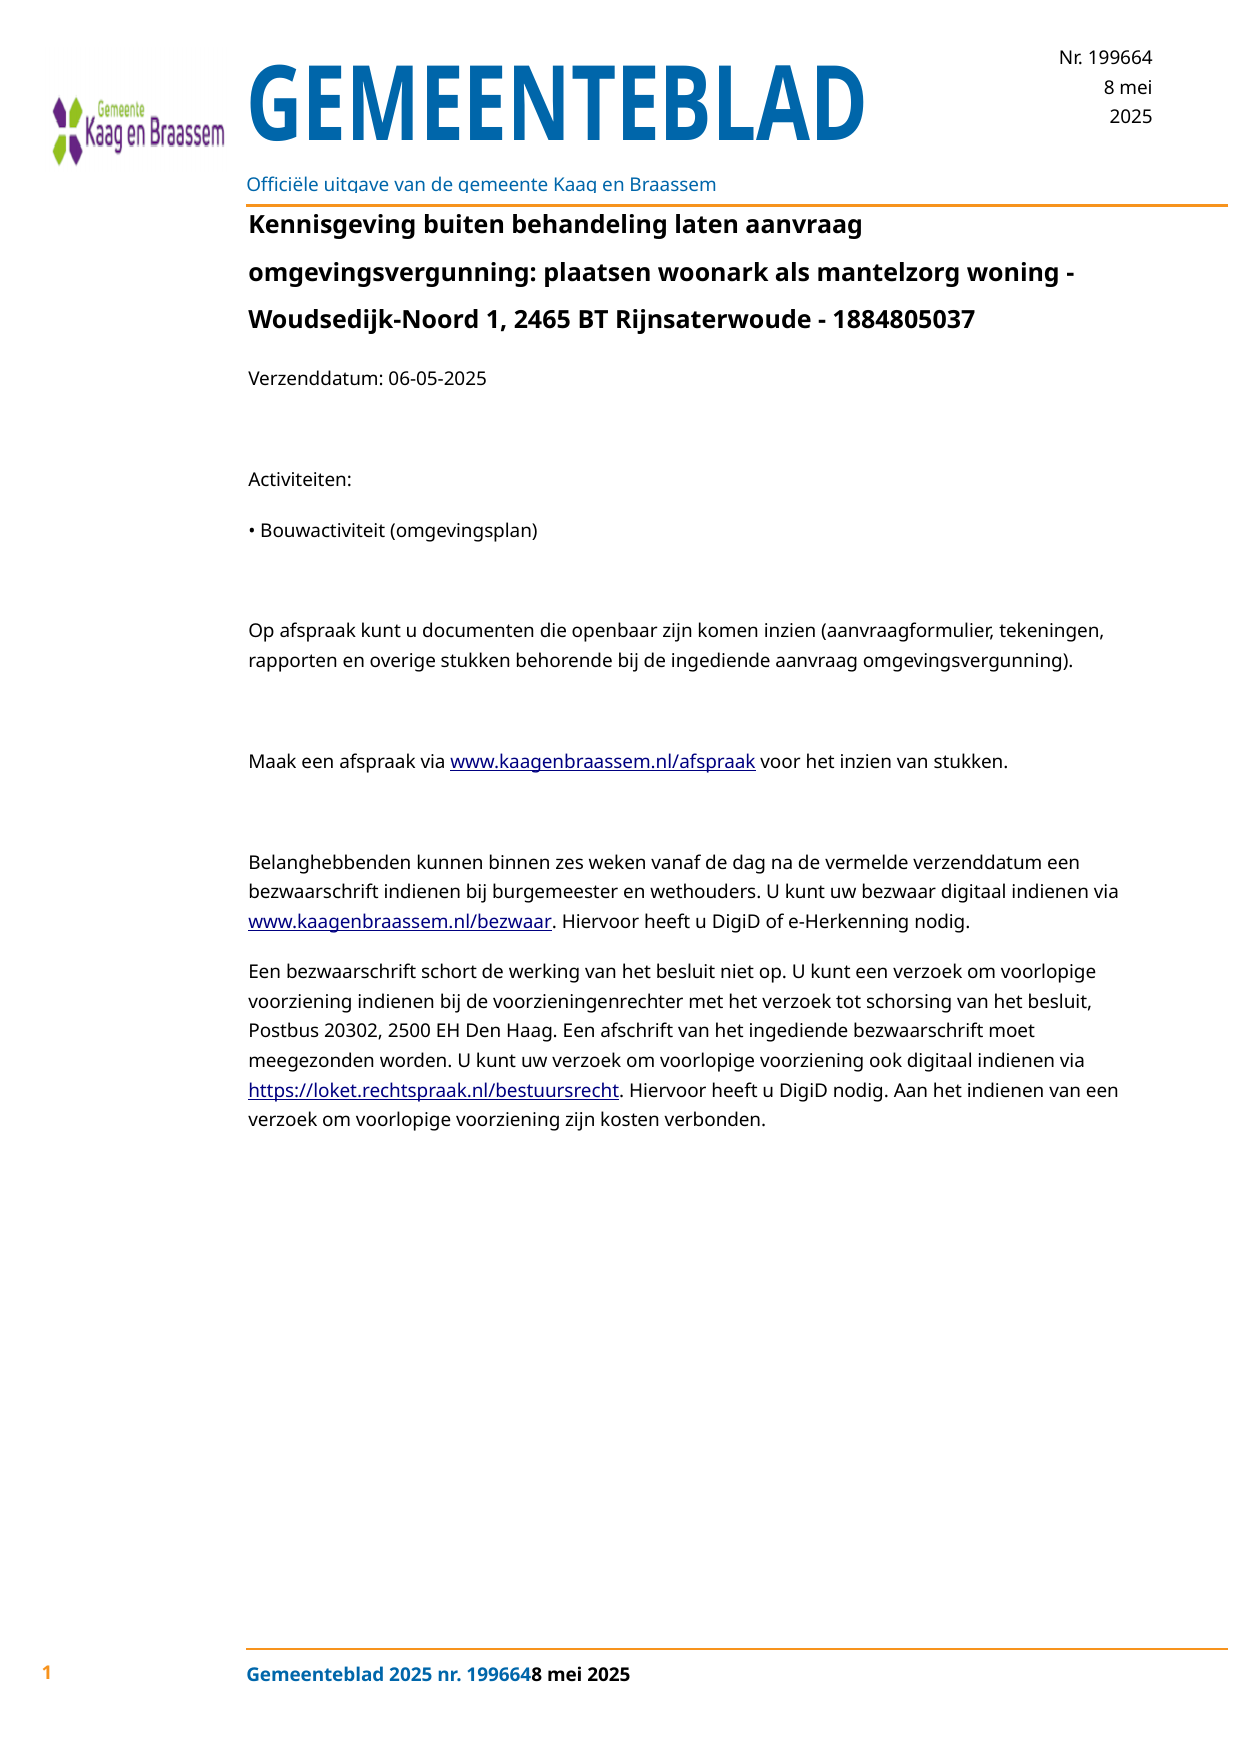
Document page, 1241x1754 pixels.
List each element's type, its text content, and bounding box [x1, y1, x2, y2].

text Maak een afspraak via www.kaagenbraassem.nl/afspraak voor het inzien van stukken. [248, 748, 1152, 774]
picture [41, 47, 231, 172]
text Verzenddatum: 06-05-2025 [248, 366, 1152, 391]
text Kennisgeving buiten behandeling laten aanvraag omgevingsvergunning: plaatsen woonark als mantelzorg woning - Woudsedijk-Noord 1, 2465 BT Rijnsaterwoude - 1884805037 [248, 207, 1152, 336]
text Een bezwaarschrift schort de werking van het besluit niet op. U kunt een verzoek om voorlopige voorziening indienen bij de voorzieningenrechter met het verzoek tot schorsing van het besluit, Postbus 20302, 2500 EH Den Haag. Een afschrift van het ingediende bezwaarschrift moet meegezonden worden. U kunt uw verzoek om voorlopige voorziening ook digitaal indienen via https://loket.rechtspraak.nl/bestuursrecht. Hiervoor heeft u DigiD nodig. Aan het indienen van een verzoek om voorlopige voorziening zijn kosten verbonden. [248, 958, 1152, 1132]
text Op afspraak kunt u documenten die openbaar zijn komen inzien (aanvraagformulier, tekeningen, rapporten en overige stukken behorende bij de ingediende aanvraag omgevingsvergunning). [248, 618, 1152, 673]
text Activiteiten: [248, 466, 1152, 492]
text Belanghebbenden kunnen binnen zes weken vanaf de dag na de vermelde verzenddatum een bezwaarschrift indienen bij burgemeester en wethouders. U kunt uw bezwaar digitaal indienen via www.kaagenbraassem.nl/bezwaar. Hiervoor heeft u DigiD of e-Herkenning nodig. [248, 849, 1152, 934]
text • Bouwactiviteit (omgevingsplan) [248, 517, 1152, 542]
